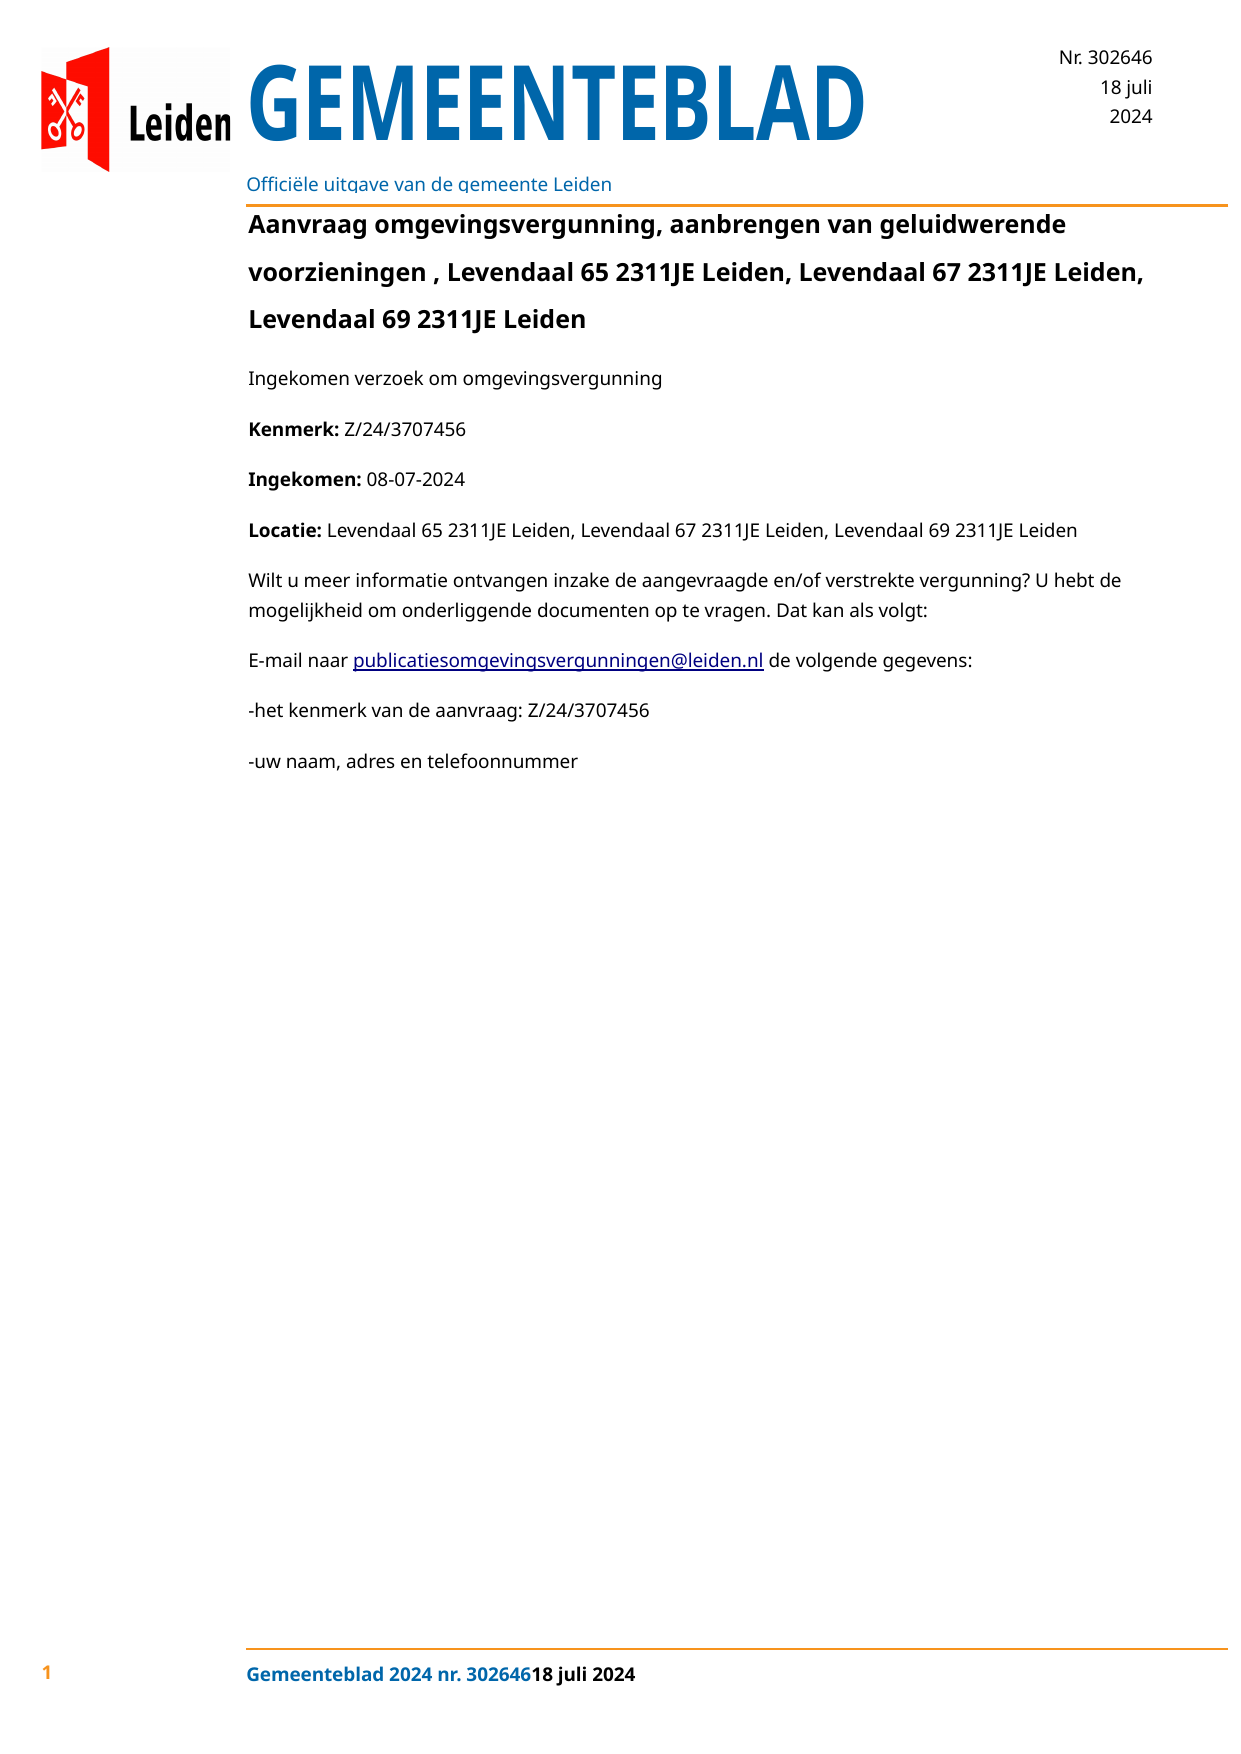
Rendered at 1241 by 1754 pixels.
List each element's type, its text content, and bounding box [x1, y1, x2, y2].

text Aanvraag omgevingsvergunning, aanbrengen van geluidwerende voorzieningen , Levendaal 65 2311JE Leiden, Levendaal 67 2311JE Leiden, Levendaal 69 2311JE Leiden [248, 207, 1152, 336]
picture [41, 47, 231, 172]
text -het kenmerk van de aanvraag: Z/24/3707456 [248, 698, 1152, 723]
text Ingekomen: 08-07-2024 [248, 466, 1152, 492]
text Wilt u meer informatie ontvangen inzake de aangevraagde en/of verstrekte vergunning? U hebt de mogelijkheid om onderliggende documenten op te vragen. Dat kan als volgt: [248, 567, 1152, 622]
text Ingekomen verzoek om omgevingsvergunning [248, 366, 1152, 391]
text -uw naam, adres en telefoonnummer [248, 748, 1152, 774]
text Locatie: Levendaal 65 2311JE Leiden, Levendaal 67 2311JE Leiden, Levendaal 69 2311JE Leiden [248, 517, 1152, 542]
text Kenmerk: Z/24/3707456 [248, 416, 1152, 442]
text E-mail naar publicatiesomgevingsvergunningen@leiden.nl de volgende gegevens: [248, 647, 1152, 673]
